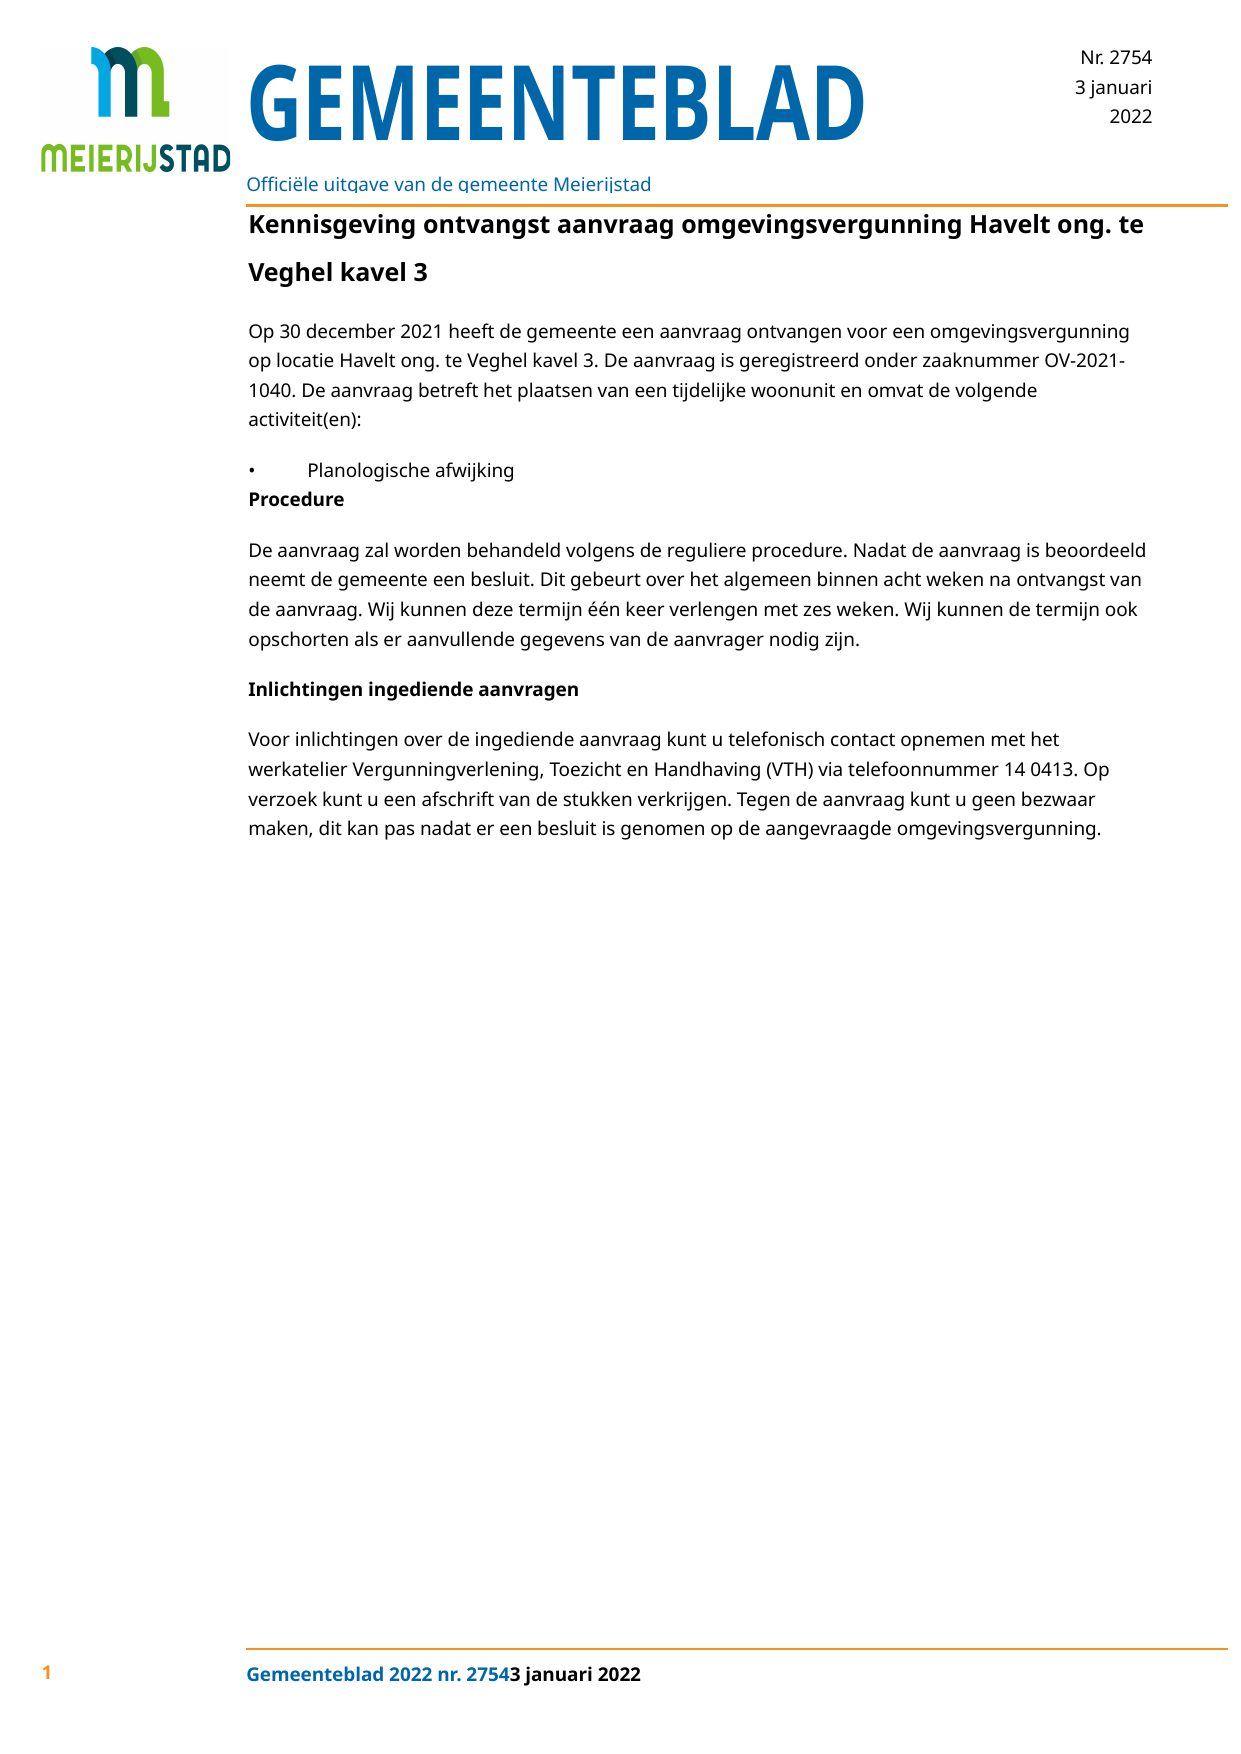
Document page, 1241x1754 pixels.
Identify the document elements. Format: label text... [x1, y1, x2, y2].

picture [41, 47, 231, 172]
text Kennisgeving ontvangst aanvraag omgevingsvergunning Havelt ong. te Veghel kavel 3 [248, 207, 1152, 288]
text De aanvraag zal worden behandeld volgens de reguliere procedure. Nadat de aanvraag is beoordeeld neemt de gemeente een besluit. Dit gebeurt over het algemeen binnen acht weken na ontvangst van de aanvraag. Wij kunnen deze termijn één keer verlengen met zes weken. Wij kunnen de termijn ook opschorten als er aanvullende gegevens van de aanvrager nodig zijn. [248, 537, 1152, 652]
text Procedure [248, 487, 1152, 512]
list Planologische afwijking [248, 457, 1152, 483]
text Inlichtingen ingediende aanvragen [248, 676, 1152, 702]
text Op 30 december 2021 heeft de gemeente een aanvraag ontvangen voor een omgevingsvergunning op locatie Havelt ong. te Veghel kavel 3. De aanvraag is geregistreerd onder zaaknummer OV-2021-1040. De aanvraag betreft het plaatsen van een tijdelijke woonunit en omvat de volgende activiteit(en): [248, 318, 1152, 432]
text Voor inlichtingen over de ingediende aanvraag kunt u telefonisch contact opnemen met het werkatelier Vergunningverlening, Toezicht en Handhaving (VTH) via telefoonnummer 14 0413. Op verzoek kunt u een afschrift van de stukken verkrijgen. Tegen de aanvraag kunt u geen bezwaar maken, dit kan pas nadat er een besluit is genomen op de aangevraagde omgevingsvergunning. [248, 727, 1152, 841]
